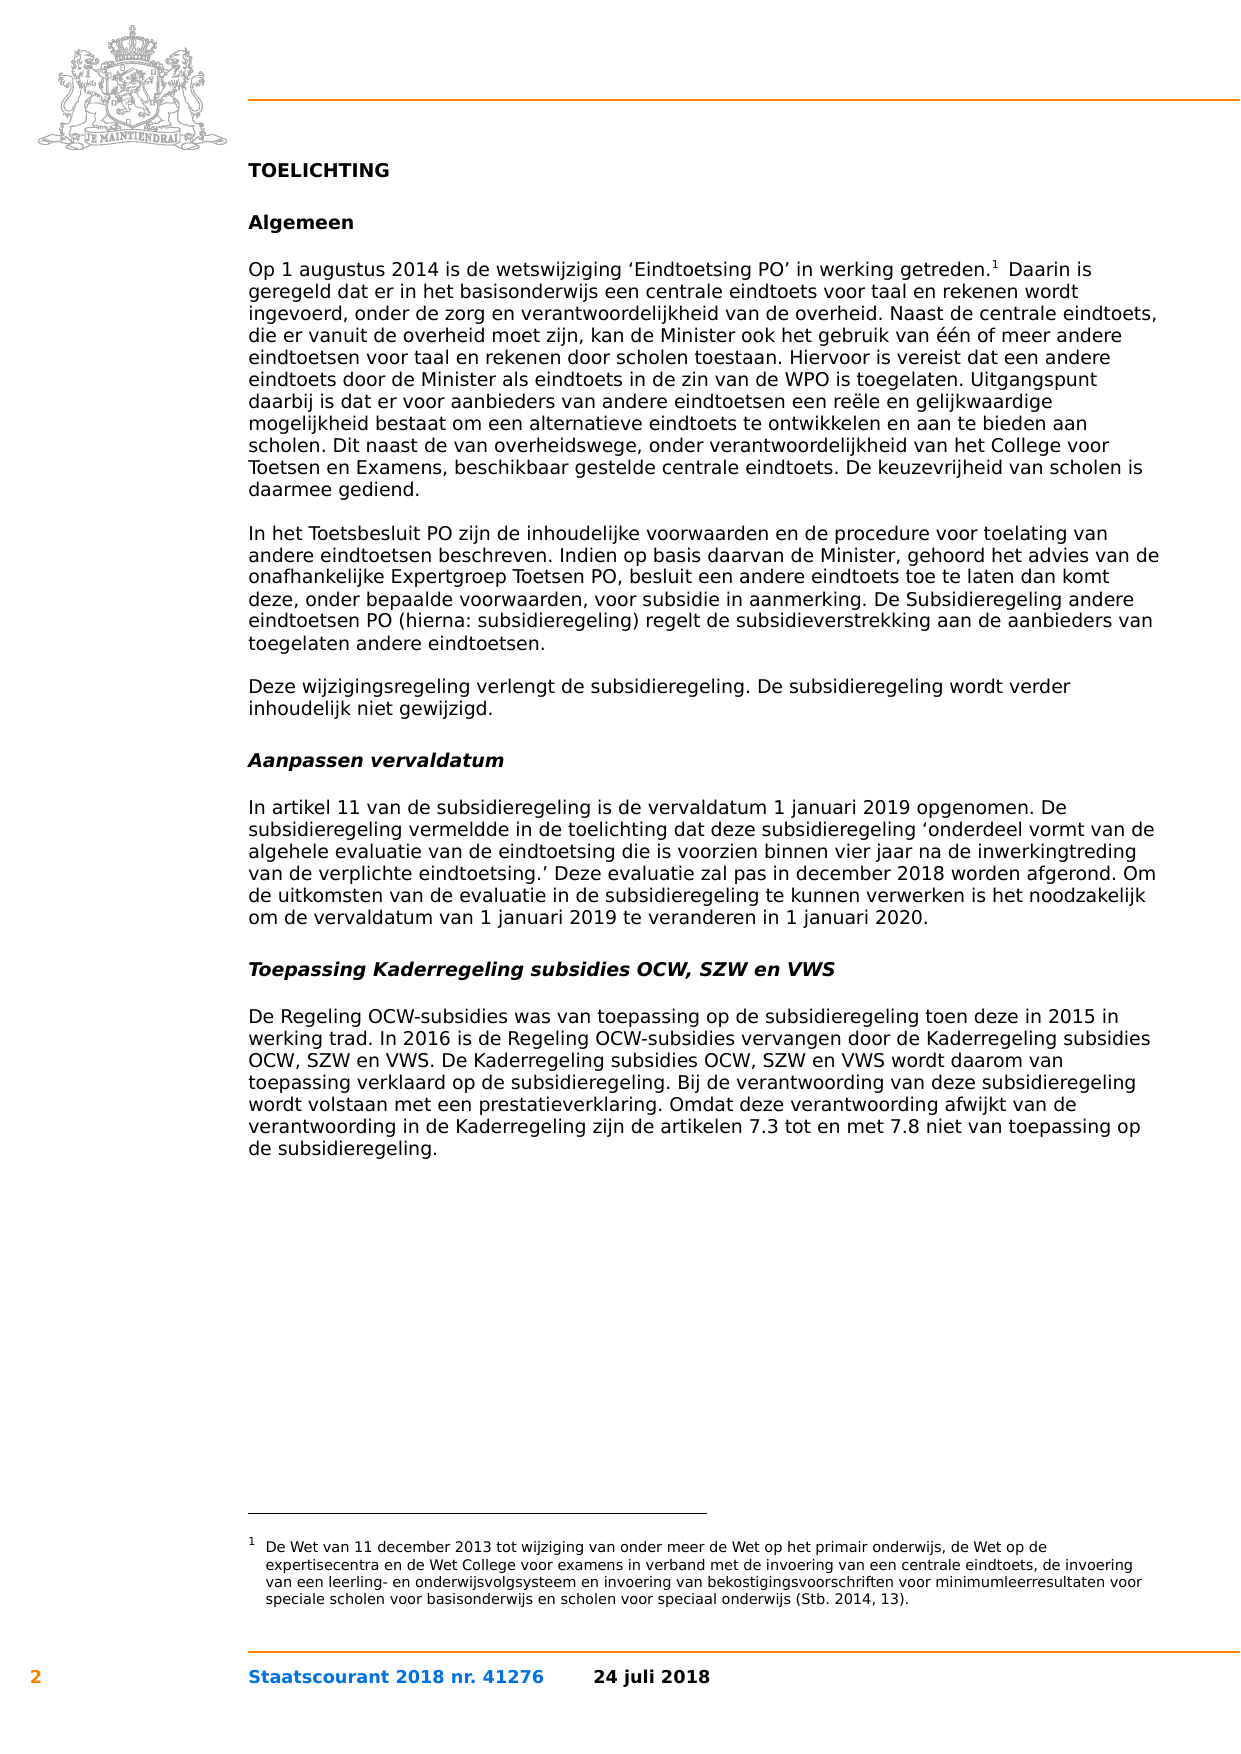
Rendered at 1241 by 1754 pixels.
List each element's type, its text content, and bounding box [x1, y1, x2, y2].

text Deze wijzigingsregeling verlengt de subsidieregeling. De subsidieregeling wordt verder inhoudelijk niet gewijzigd. [248, 676, 1163, 720]
subtitle TOELICHTING [248, 160, 1163, 182]
subtitle Algemeen [248, 212, 1163, 234]
subtitle Toepassing Kaderregeling subsidies OCW, SZW en VWS [248, 959, 1163, 981]
text In het Toetsbesluit PO zijn de inhoudelijke voorwaarden en de procedure voor toelating van andere eindtoetsen beschreven. Indien op basis daarvan de Minister, gehoord het advies van de onafhankelijke Expertgroep Toetsen PO, besluit een andere eindtoets toe te laten dan komt deze, onder bepaalde voorwaarden, voor subsidie in aanmerking. De Subsidieregeling andere eindtoetsen PO (hierna: subsidieregeling) regelt de subsidieverstrekking aan de aanbieders van toegelaten andere eindtoetsen. [248, 522, 1163, 654]
text In artikel 11 van de subsidieregeling is de vervaldatum 1 januari 2019 opgenomen. De subsidieregeling vermeldde in de toelichting dat deze subsidieregeling ‘onderdeel vormt van de algehele evaluatie van de eindtoetsing die is voorzien binnen vier jaar na de inwerkingtreding van de verplichte eindtoetsing.’ Deze evaluatie zal pas in december 2018 worden afgerond. Om de uitkomsten van de evaluatie in de subsidieregeling te kunnen verwerken is het noodzakelijk om de vervaldatum van 1 januari 2019 te veranderen in 1 januari 2020. [248, 797, 1163, 929]
text De Wet van 11 december 2013 tot wijziging van onder meer de Wet op het primair onderwijs, de Wet op de expertisecentra en de Wet College voor examens in verband met de invoering van een centrale eindtoets, de invoering van een leerling- en onderwijsvolgsysteem en invoering van bekostigingsvoorschriften voor minimumleerresultaten voor speciale scholen voor basisonderwijs en scholen voor speciaal onderwijs (Stb. 2014, 13). [248, 1535, 1163, 1608]
subtitle Aanpassen vervaldatum [248, 750, 1163, 772]
text De Regeling OCW-subsidies was van toepassing op de subsidieregeling toen deze in 2015 in werking trad. In 2016 is de Regeling OCW-subsidies vervangen door de Kaderregeling subsidies OCW, SZW en VWS. De Kaderregeling subsidies OCW, SZW en VWS wordt daarom van toepassing verklaard op de subsidieregeling. Bij de verantwoording van deze subsidieregeling wordt volstaan met een prestatieverklaring. Omdat deze verantwoording afwijkt van de verantwoording in de Kaderregeling zijn de artikelen 7.3 tot en met 7.8 niet van toepassing op de subsidieregeling. [248, 1006, 1163, 1160]
text Op 1 augustus 2014 is de wetswijziging ‘Eindtoetsing PO’ in werking getreden. Daarin is geregeld dat er in het basisonderwijs een centrale eindtoets voor taal en rekenen wordt ingevoerd, onder de zorg en verantwoordelijkheid van de overheid. Naast de centrale eindtoets, die er vanuit de overheid moet zijn, kan de Minister ook het gebruik van één of meer andere eindtoetsen voor taal en rekenen door scholen toestaan. Hiervoor is vereist dat een andere eindtoets door de Minister als eindtoets in de zin van de WPO is toegelaten. Uitgangspunt daarbij is dat er voor aanbieders van andere eindtoetsen een reële en gelijkwaardige mogelijkheid bestaat om een alternatieve eindtoets te ontwikkelen en aan te bieden aan scholen. Dit naast de van overheidswege, onder verantwoordelijkheid van het College voor Toetsen en Examens, beschikbaar gestelde centrale eindtoets. De keuzevrijheid van scholen is daarmee gediend. [248, 259, 1163, 501]
picture [38, 25, 227, 150]
